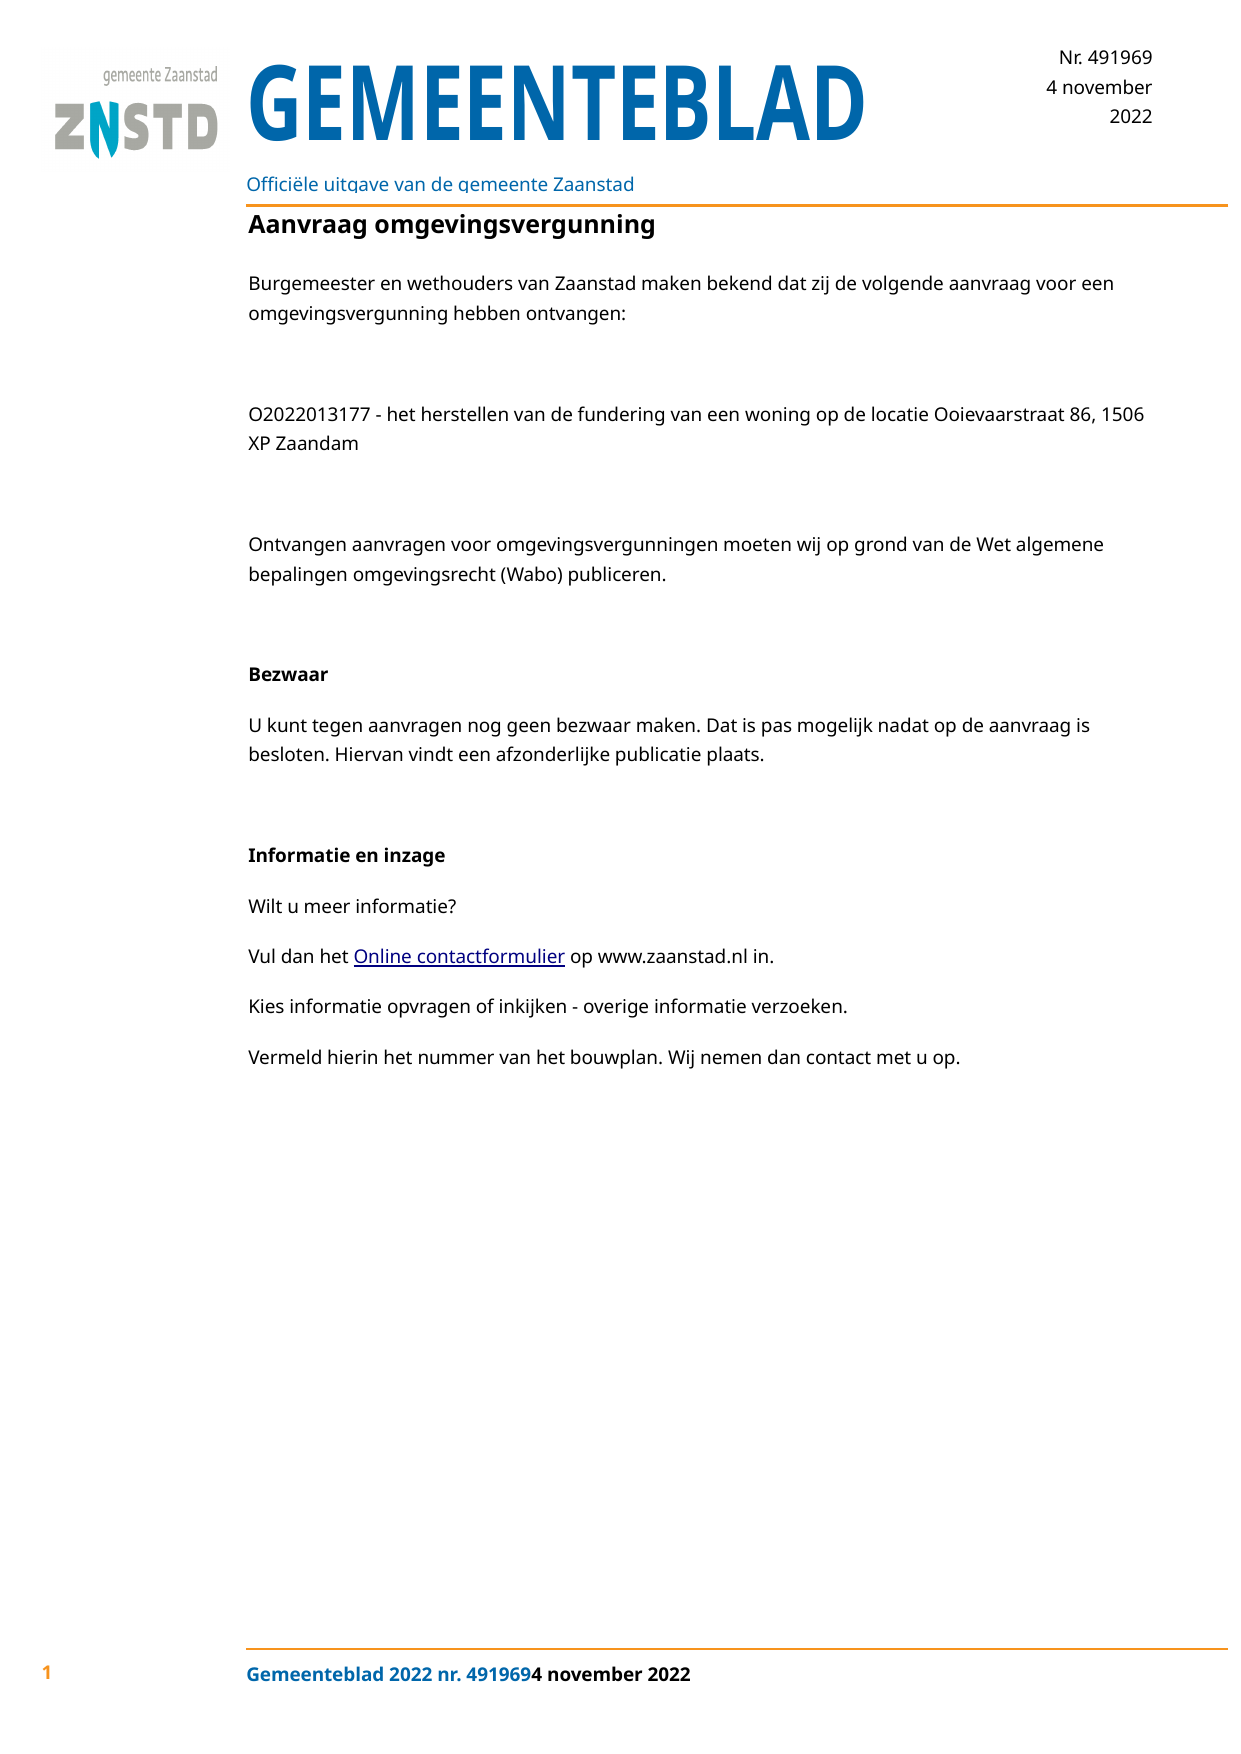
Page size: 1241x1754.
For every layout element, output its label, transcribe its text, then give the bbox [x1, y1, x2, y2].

text U kunt tegen aanvragen nog geen bezwaar maken. Dat is pas mogelijk nadat op de aanvraag is besloten. Hiervan vindt een afzonderlijke publicatie plaats. [248, 712, 1152, 767]
text Bezwaar [248, 662, 1152, 687]
picture [41, 47, 231, 172]
text Kies informatie opvragen of inkijken - overige informatie verzoeken. [248, 994, 1152, 1019]
text Ontvangen aanvragen voor omgevingsvergunningen moeten wij op grond van de Wet algemene bepalingen omgevingsrecht (Wabo) publiceren. [248, 531, 1152, 586]
text Informatie en inzage [248, 842, 1152, 868]
text Wilt u meer informatie? [248, 893, 1152, 918]
text O2022013177 - het herstellen van de fundering van een woning op de locatie Ooievaarstraat 86, 1506 XP Zaandam [248, 401, 1152, 456]
text Aanvraag omgevingsvergunning [248, 207, 1152, 241]
text Vul dan het Online contactformulier op www.zaanstad.nl in. [248, 943, 1152, 969]
text Burgemeester en wethouders van Zaanstad maken bekend dat zij de volgende aanvraag voor een omgevingsvergunning hebben ontvangen: [248, 270, 1152, 326]
text Vermeld hierin het nummer van het bouwplan. Wij nemen dan contact met u op. [248, 1044, 1152, 1070]
